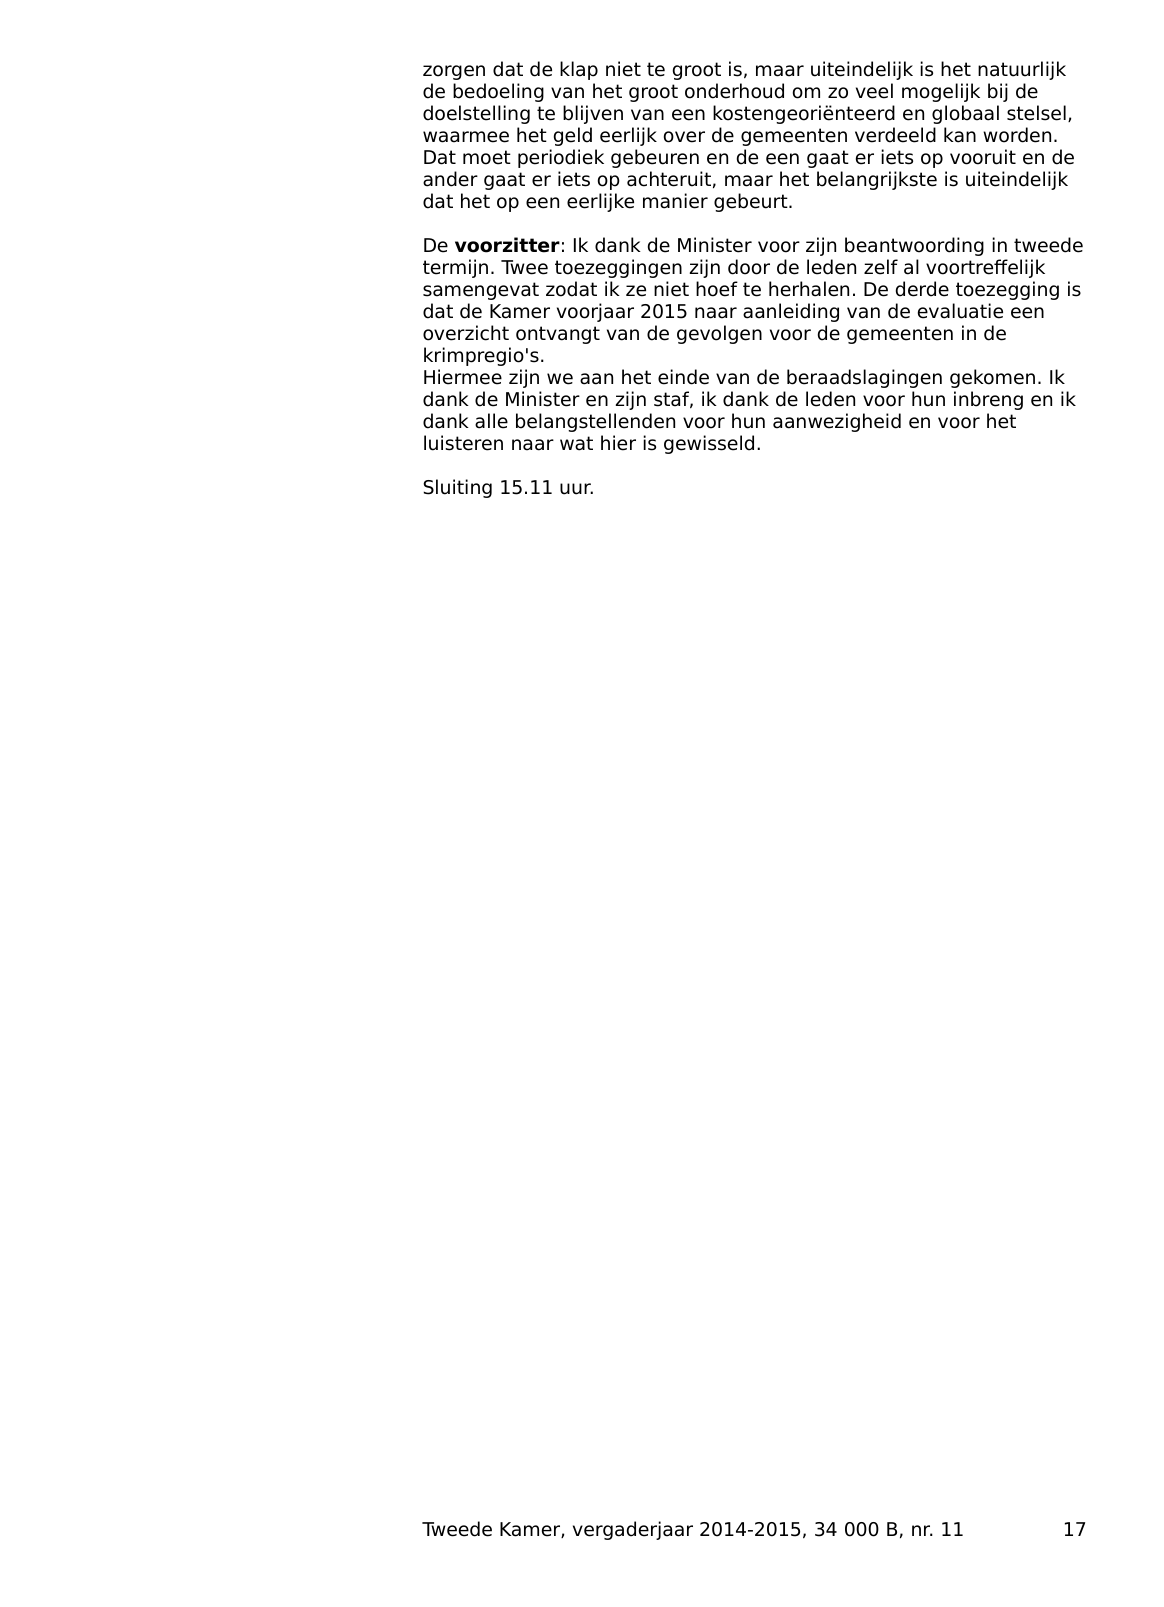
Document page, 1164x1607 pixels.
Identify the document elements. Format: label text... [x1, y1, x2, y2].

text De voorzitter: Ik dank de Minister voor zijn beantwoording in tweede termijn. Twee toezeggingen zijn door de leden zelf al voortreffelijk samengevat zodat ik ze niet hoef te herhalen. De derde toezegging is dat de Kamer voorjaar 2015 naar aanleiding van de evaluatie een overzicht ontvangt van de gevolgen voor de gemeenten in de krimpregio's. [422, 235, 1087, 367]
text zorgen dat de klap niet te groot is, maar uiteindelijk is het natuurlijk de bedoeling van het groot onderhoud om zo veel mogelijk bij de doelstelling te blijven van een kostengeoriënteerd en globaal stelsel, waarmee het geld eerlijk over de gemeenten verdeeld kan worden. Dat moet periodiek gebeuren en de een gaat er iets op vooruit en de ander gaat er iets op achteruit, maar het belangrijkste is uiteindelijk dat het op een eerlijke manier gebeurt. [422, 59, 1087, 213]
text Hiermee zijn we aan het einde van de beraadslagingen gekomen. Ik dank de Minister en zijn staf, ik dank de leden voor hun inbreng en ik dank alle belangstellenden voor hun aanwezigheid en voor het luisteren naar wat hier is gewisseld. [422, 367, 1087, 455]
text Sluiting 15.11 uur. [422, 477, 1087, 499]
